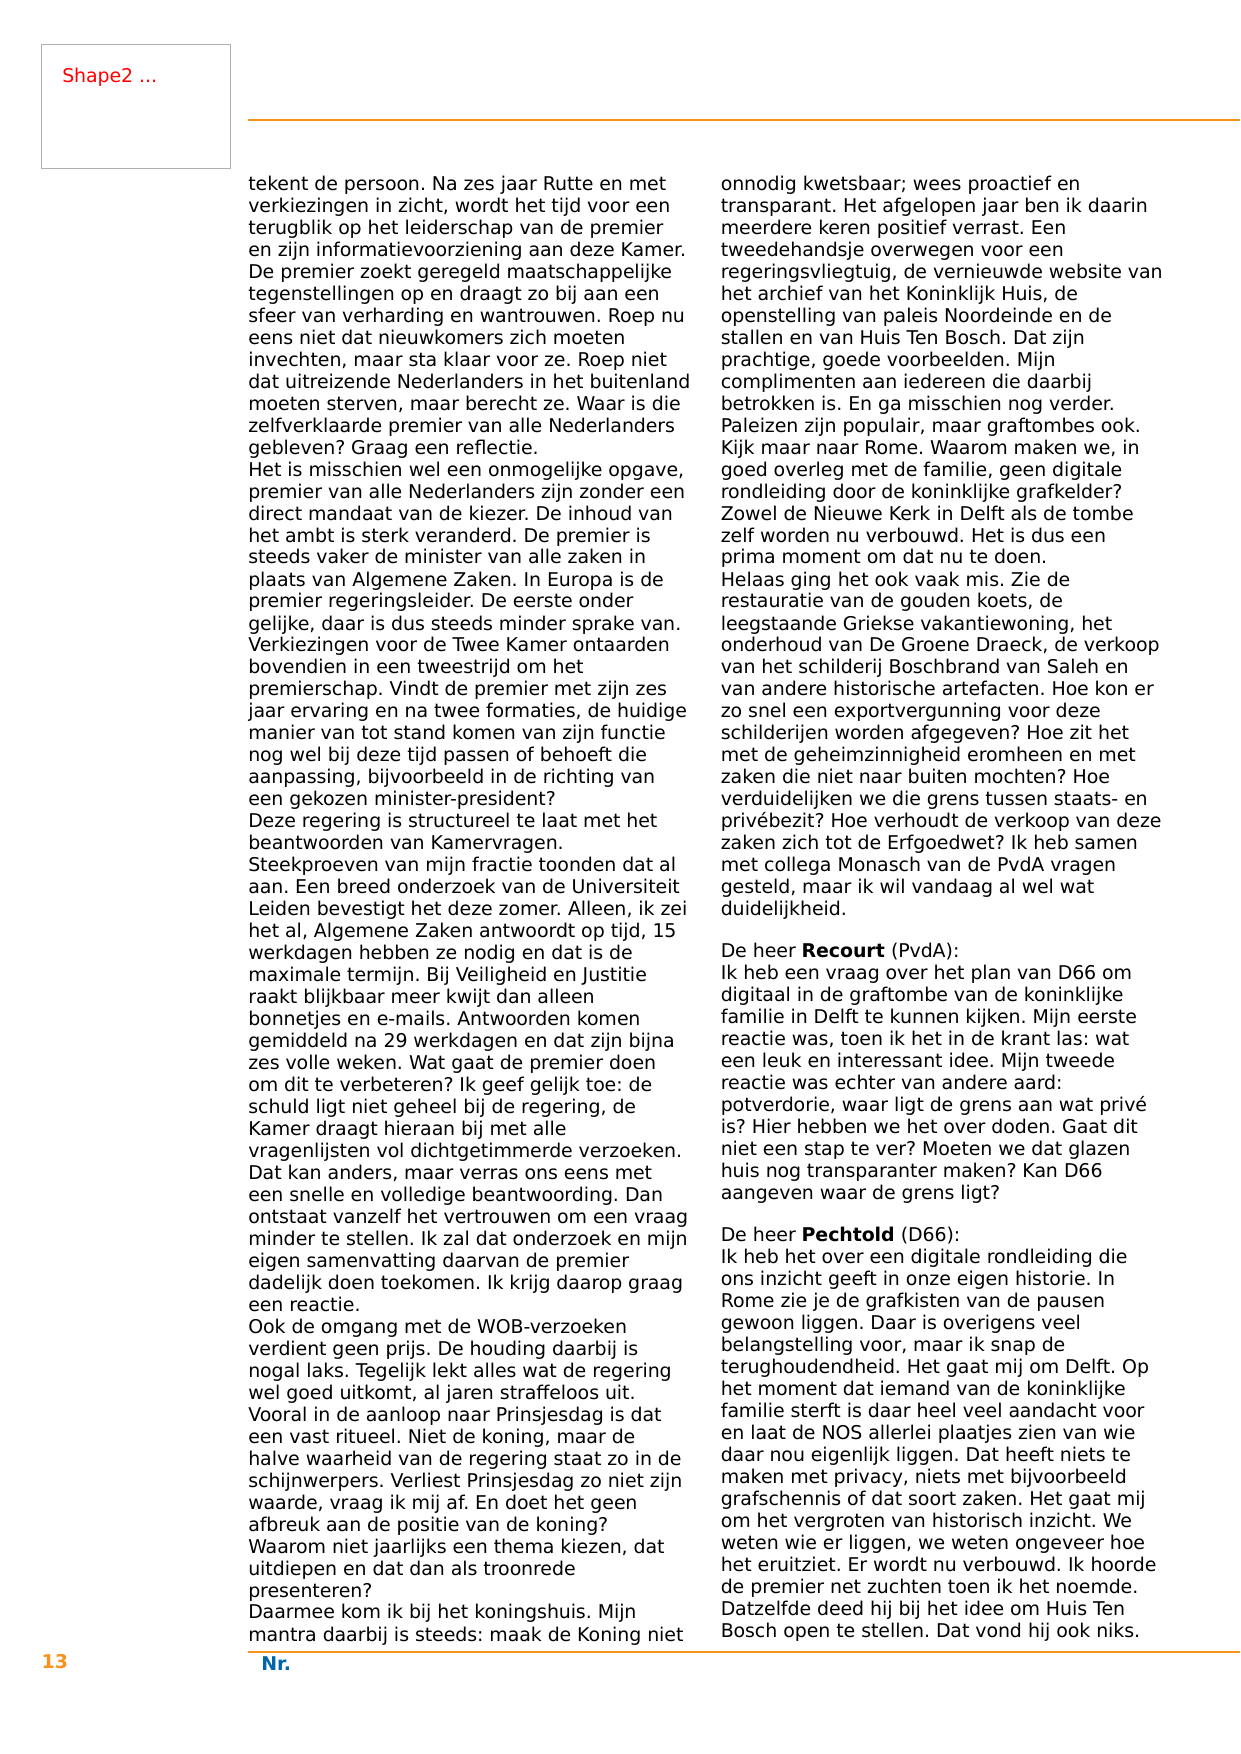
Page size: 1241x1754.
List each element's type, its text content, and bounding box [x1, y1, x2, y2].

text Helaas ging het ook vaak mis. Zie de restauratie van de gouden koets, de leegstaande Griekse vakantiewoning, het onderhoud van De Groene Draeck, de verkoop van het schilderij Boschbrand van Saleh en van andere historische artefacten. Hoe kon er zo snel een exportvergunning voor deze schilderijen worden afgegeven? Hoe zit het met de geheimzinnigheid eromheen en met zaken die niet naar buiten mochten? Hoe verduidelijken we die grens tussen staats- en privébezit? Hoe verhoudt de verkoop van deze zaken zich tot de Erfgoedwet? Ik heb samen met collega Monasch van de PvdA vragen gesteld, maar ik wil vandaag al wel wat duidelijkheid. [721, 568, 1163, 920]
text Het is misschien wel een onmogelijke opgave, premier van alle Nederlanders zijn zonder een direct mandaat van de kiezer. De inhoud van het ambt is sterk veranderd. De premier is steeds vaker de minister van alle zaken in plaats van Algemene Zaken. In Europa is de premier regeringsleider. De eerste onder gelijke, daar is dus steeds minder sprake van. Verkiezingen voor de Twee Kamer ontaarden bovendien in een tweestrijd om het premierschap. Vindt de premier met zijn zes jaar ervaring en na twee formaties, de huidige manier van tot stand komen van zijn functie nog wel bij deze tijd passen of behoeft die aanpassing, bijvoorbeeld in de richting van een gekozen minister-president? [248, 458, 691, 810]
text onnodig kwetsbaar; wees proactief en transparant. Het afgelopen jaar ben ik daarin meerdere keren positief verrast. Een tweedehandsje overwegen voor een regeringsvliegtuig, de vernieuwde website van het archief van het Koninklijk Huis, de openstelling van paleis Noordeinde en de stallen en van Huis Ten Bosch. Dat zijn prachtige, goede voorbeelden. Mijn complimenten aan iedereen die daarbij betrokken is. En ga misschien nog verder. Paleizen zijn populair, maar graftombes ook. Kijk maar naar Rome. Waarom maken we, in goed overleg met de familie, geen digitale rondleiding door de koninklijke grafkelder? Zowel de Nieuwe Kerk in Delft als de tombe zelf worden nu verbouwd. Het is dus een prima moment om dat nu te doen. [721, 173, 1163, 568]
text De heer Recourt (PvdA): [721, 940, 1163, 962]
text Ik heb het over een digitale rondleiding die ons inzicht geeft in onze eigen historie. In Rome zie je de grafkisten van de pausen gewoon liggen. Daar is overigens veel belangstelling voor, maar ik snap de terughoudendheid. Het gaat mij om Delft. Op het moment dat iemand van de koninklijke familie sterft is daar heel veel aandacht voor en laat de NOS allerlei plaatjes zien van wie daar nou eigenlijk liggen. Dat heeft niets te maken met privacy, niets met bijvoorbeeld grafschennis of dat soort zaken. Het gaat mij om het vergroten van historisch inzicht. We weten wie er liggen, we weten ongeveer hoe het eruitziet. Er wordt nu verbouwd. Ik hoorde de premier net zuchten toen ik het noemde. Datzelfde deed hij bij het idee om Huis Ten Bosch open te stellen. Dat vond hij ook niks. [721, 1246, 1163, 1641]
text Daarmee kom ik bij het koningshuis. Mijn mantra daarbij is steeds: maak de Koning niet [248, 1601, 691, 1645]
text De heer Pechtold (D66): [721, 1224, 1163, 1246]
text Ik heb een vraag over het plan van D66 om digitaal in de graftombe van de koninklijke familie in Delft te kunnen kijken. Mijn eerste reactie was, toen ik het in de krant las: wat een leuk en interessant idee. Mijn tweede reactie was echter van andere aard: potverdorie, waar ligt de grens aan wat privé is? Hier hebben we het over doden. Gaat dit niet een stap te ver? Moeten we dat glazen huis nog transparanter maken? Kan D66 aangeven waar de grens ligt? [721, 962, 1163, 1204]
text Deze regering is structureel te laat met het beantwoorden van Kamervragen. Steekproeven van mijn fractie toonden dat al aan. Een breed onderzoek van de Universiteit Leiden bevestigt het deze zomer. Alleen, ik zei het al, Algemene Zaken antwoordt op tijd, 15 werkdagen hebben ze nodig en dat is de maximale termijn. Bij Veiligheid en Justitie raakt blijkbaar meer kwijt dan alleen bonnetjes en e-mails. Antwoorden komen gemiddeld na 29 werkdagen en dat zijn bijna zes volle weken. Wat gaat de premier doen om dit te verbeteren? Ik geef gelijk toe: de schuld ligt niet geheel bij de regering, de Kamer draagt hieraan bij met alle vragenlijsten vol dichtgetimmerde verzoeken. Dat kan anders, maar verras ons eens met een snelle en volledige beantwoording. Dan ontstaat vanzelf het vertrouwen om een vraag minder te stellen. Ik zal dat onderzoek en mijn eigen samenvatting daarvan de premier dadelijk doen toekomen. Ik krijg daarop graag een reactie. [248, 810, 691, 1316]
text Ook de omgang met de WOB-verzoeken verdient geen prijs. De houding daarbij is nogal laks. Tegelijk lekt alles wat de regering wel goed uitkomt, al jaren straffeloos uit. Vooral in de aanloop naar Prinsjesdag is dat een vast ritueel. Niet de koning, maar de halve waarheid van de regering staat zo in de schijnwerpers. Verliest Prinsjesdag zo niet zijn waarde, vraag ik mij af. En doet het geen afbreuk aan de positie van de koning? Waarom niet jaarlijks een thema kiezen, dat uitdiepen en dat dan als troonrede presenteren? [248, 1316, 691, 1601]
text De premier zoekt geregeld maatschappelijke tegenstellingen op en draagt zo bij aan een sfeer van verharding en wantrouwen. Roep nu eens niet dat nieuwkomers zich moeten invechten, maar sta klaar voor ze. Roep niet dat uitreizende Nederlanders in het buitenland moeten sterven, maar berecht ze. Waar is die zelfverklaarde premier van alle Nederlanders gebleven? Graag een reflectie. [248, 261, 691, 458]
text tekent de persoon. Na zes jaar Rutte en met verkiezingen in zicht, wordt het tijd voor een terugblik op het leiderschap van de premier en zijn informatievoorziening aan deze Kamer. [248, 173, 691, 261]
